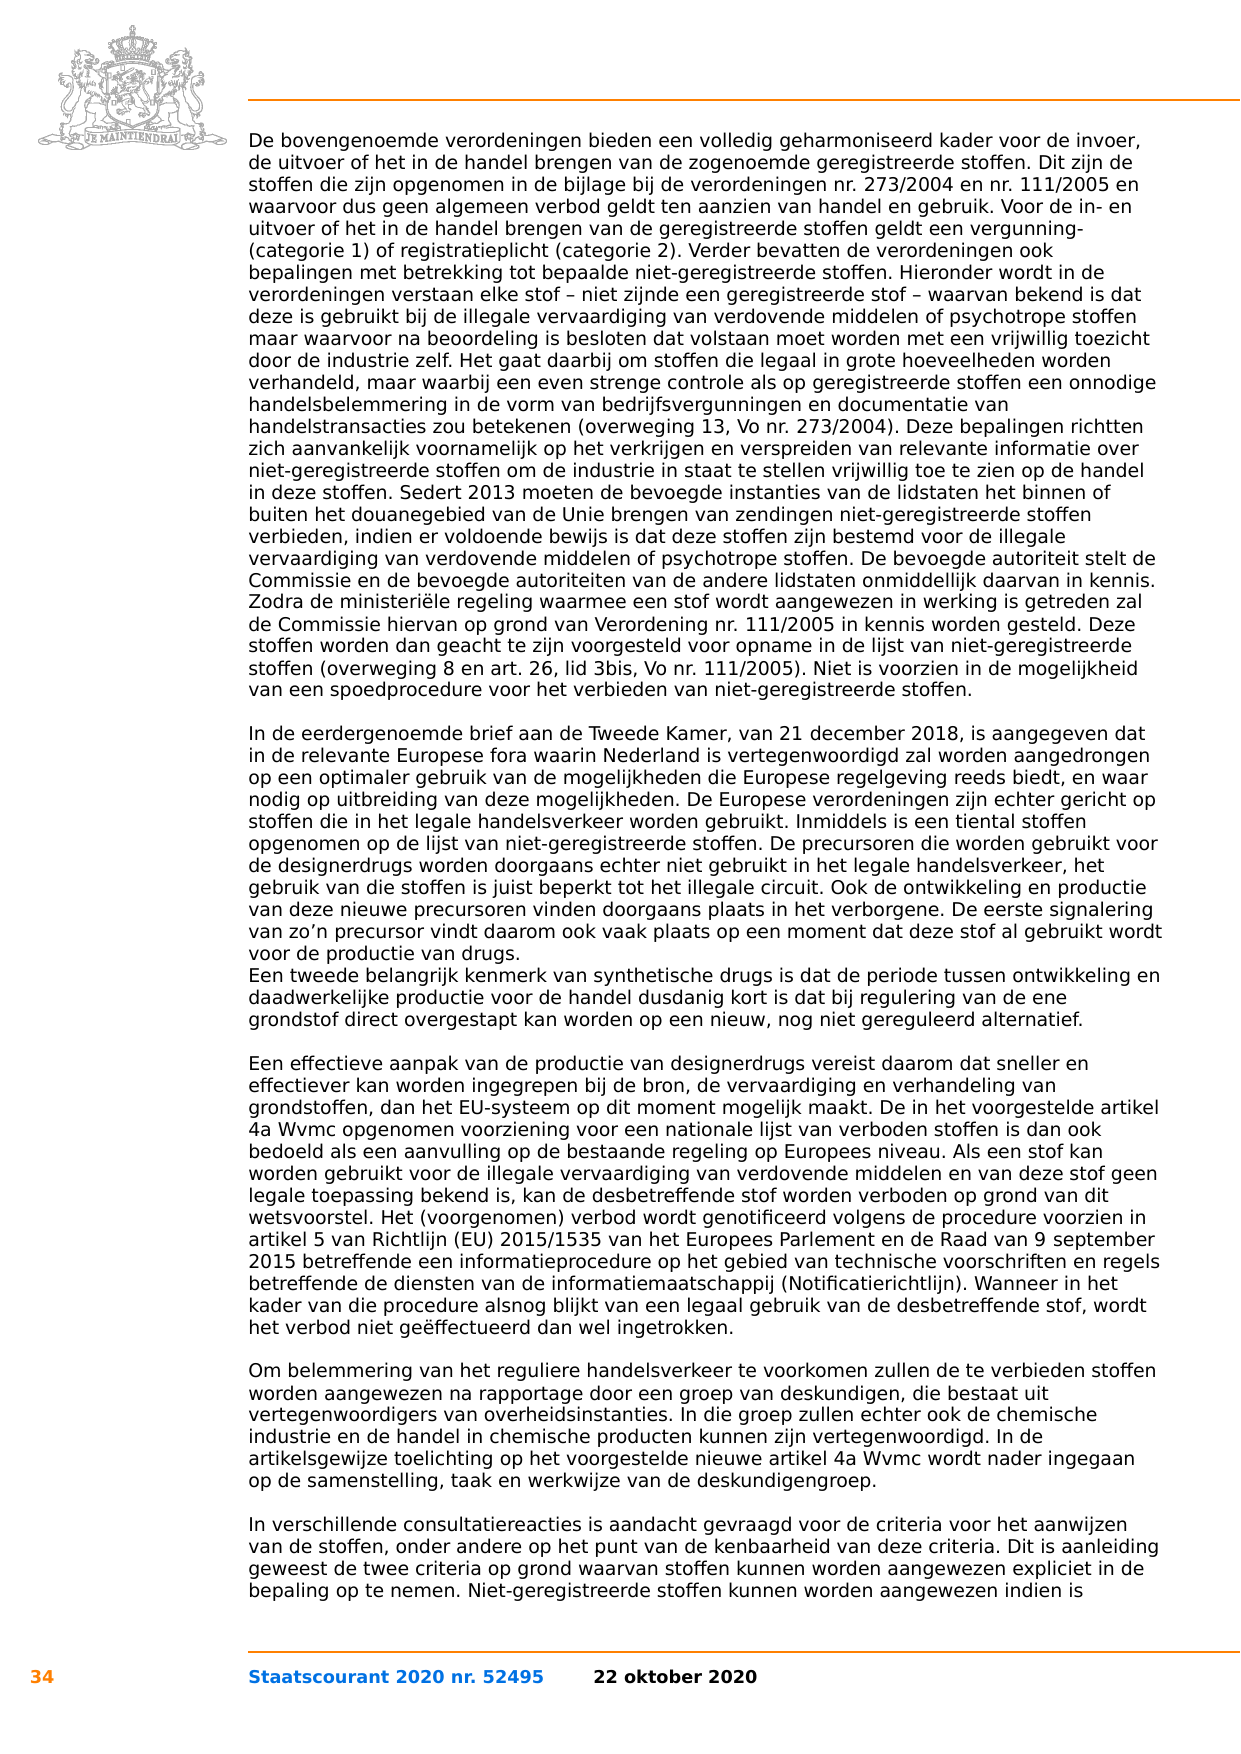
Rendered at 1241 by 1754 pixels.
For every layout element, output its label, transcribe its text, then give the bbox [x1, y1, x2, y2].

text Een effectieve aanpak van de productie van designerdrugs vereist daarom dat sneller en effectiever kan worden ingegrepen bij de bron, de vervaardiging en verhandeling van grondstoffen, dan het EU-systeem op dit moment mogelijk maakt. De in het voorgestelde artikel 4a Wvmc opgenomen voorziening voor een nationale lijst van verboden stoffen is dan ook bedoeld als een aanvulling op de bestaande regeling op Europees niveau. Als een stof kan worden gebruikt voor de illegale vervaardiging van verdovende middelen en van deze stof geen legale toepassing bekend is, kan de desbetreffende stof worden verboden op grond van dit wetsvoorstel. Het (voorgenomen) verbod wordt genotificeerd volgens de procedure voorzien in artikel 5 van Richtlijn (EU) 2015/1535 van het Europees Parlement en de Raad van 9 september 2015 betreffende een informatieprocedure op het gebied van technische voorschriften en regels betreffende de diensten van de informatiemaatschappij (Notificatierichtlijn). Wanneer in het kader van die procedure alsnog blijkt van een legaal gebruik van de desbetreffende stof, wordt het verbod niet geëffectueerd dan wel ingetrokken. [248, 1053, 1163, 1338]
text Om belemmering van het reguliere handelsverkeer te voorkomen zullen de te verbieden stoffen worden aangewezen na rapportage door een groep van deskundigen, die bestaat uit vertegenwoordigers van overheidsinstanties. In die groep zullen echter ook de chemische industrie en de handel in chemische producten kunnen zijn vertegenwoordigd. In de artikelsgewijze toelichting op het voorgestelde nieuwe artikel 4a Wvmc wordt nader ingegaan op de samenstelling, taak en werkwijze van de deskundigengroep. [248, 1360, 1163, 1492]
text In verschillende consultatiereacties is aandacht gevraagd voor de criteria voor het aanwijzen van de stoffen, onder andere op het punt van de kenbaarheid van deze criteria. Dit is aanleiding geweest de twee criteria op grond waarvan stoffen kunnen worden aangewezen expliciet in de bepaling op te nemen. Niet-geregistreerde stoffen kunnen worden aangewezen indien is [248, 1514, 1163, 1602]
text Een tweede belangrijk kenmerk van synthetische drugs is dat de periode tussen ontwikkeling en daadwerkelijke productie voor de handel dusdanig kort is dat bij regulering van de ene grondstof direct overgestapt kan worden op een nieuw, nog niet gereguleerd alternatief. [248, 965, 1163, 1031]
text In de eerdergenoemde brief aan de Tweede Kamer, van 21 december 2018, is aangegeven dat in de relevante Europese fora waarin Nederland is vertegenwoordigd zal worden aangedrongen op een optimaler gebruik van de mogelijkheden die Europese regelgeving reeds biedt, en waar nodig op uitbreiding van deze mogelijkheden. De Europese verordeningen zijn echter gericht op stoffen die in het legale handelsverkeer worden gebruikt. Inmiddels is een tiental stoffen opgenomen op de lijst van niet-geregistreerde stoffen. De precursoren die worden gebruikt voor de designerdrugs worden doorgaans echter niet gebruikt in het legale handelsverkeer, het gebruik van die stoffen is juist beperkt tot het illegale circuit. Ook de ontwikkeling en productie van deze nieuwe precursoren vinden doorgaans plaats in het verborgene. De eerste signalering van zo’n precursor vindt daarom ook vaak plaats op een moment dat deze stof al gebruikt wordt voor de productie van drugs. [248, 723, 1163, 965]
picture [38, 25, 227, 150]
text De bovengenoemde verordeningen bieden een volledig geharmoniseerd kader voor de invoer, de uitvoer of het in de handel brengen van de zogenoemde geregistreerde stoffen. Dit zijn de stoffen die zijn opgenomen in de bijlage bij de verordeningen nr. 273/2004 en nr. 111/2005 en waarvoor dus geen algemeen verbod geldt ten aanzien van handel en gebruik. Voor de in- en uitvoer of het in de handel brengen van de geregistreerde stoffen geldt een vergunning- (categorie 1) of registratieplicht (categorie 2). Verder bevatten de verordeningen ook bepalingen met betrekking tot bepaalde niet-geregistreerde stoffen. Hieronder wordt in de verordeningen verstaan elke stof – niet zijnde een geregistreerde stof – waarvan bekend is dat deze is gebruikt bij de illegale vervaardiging van verdovende middelen of psychotrope stoffen maar waarvoor na beoordeling is besloten dat volstaan moet worden met een vrijwillig toezicht door de industrie zelf. Het gaat daarbij om stoffen die legaal in grote hoeveelheden worden verhandeld, maar waarbij een even strenge controle als op geregistreerde stoffen een onnodige handelsbelemmering in de vorm van bedrijfsvergunningen en documentatie van handelstransacties zou betekenen (overweging 13, Vo nr. 273/2004). Deze bepalingen richtten zich aanvankelijk voornamelijk op het verkrijgen en verspreiden van relevante informatie over niet-geregistreerde stoffen om de industrie in staat te stellen vrijwillig toe te zien op de handel in deze stoffen. Sedert 2013 moeten de bevoegde instanties van de lidstaten het binnen of buiten het douanegebied van de Unie brengen van zendingen niet-geregistreerde stoffen verbieden, indien er voldoende bewijs is dat deze stoffen zijn bestemd voor de illegale vervaardiging van verdovende middelen of psychotrope stoffen. De bevoegde autoriteit stelt de Commissie en de bevoegde autoriteiten van de andere lidstaten onmiddellijk daarvan in kennis. Zodra de ministeriële regeling waarmee een stof wordt aangewezen in werking is getreden zal de Commissie hiervan op grond van Verordening nr. 111/2005 in kennis worden gesteld. Deze stoffen worden dan geacht te zijn voorgesteld voor opname in de lijst van niet-geregistreerde stoffen (overweging 8 en art. 26, lid 3bis, Vo nr. 111/2005). Niet is voorzien in de mogelijkheid van een spoedprocedure voor het verbieden van niet-geregistreerde stoffen. [248, 130, 1163, 701]
